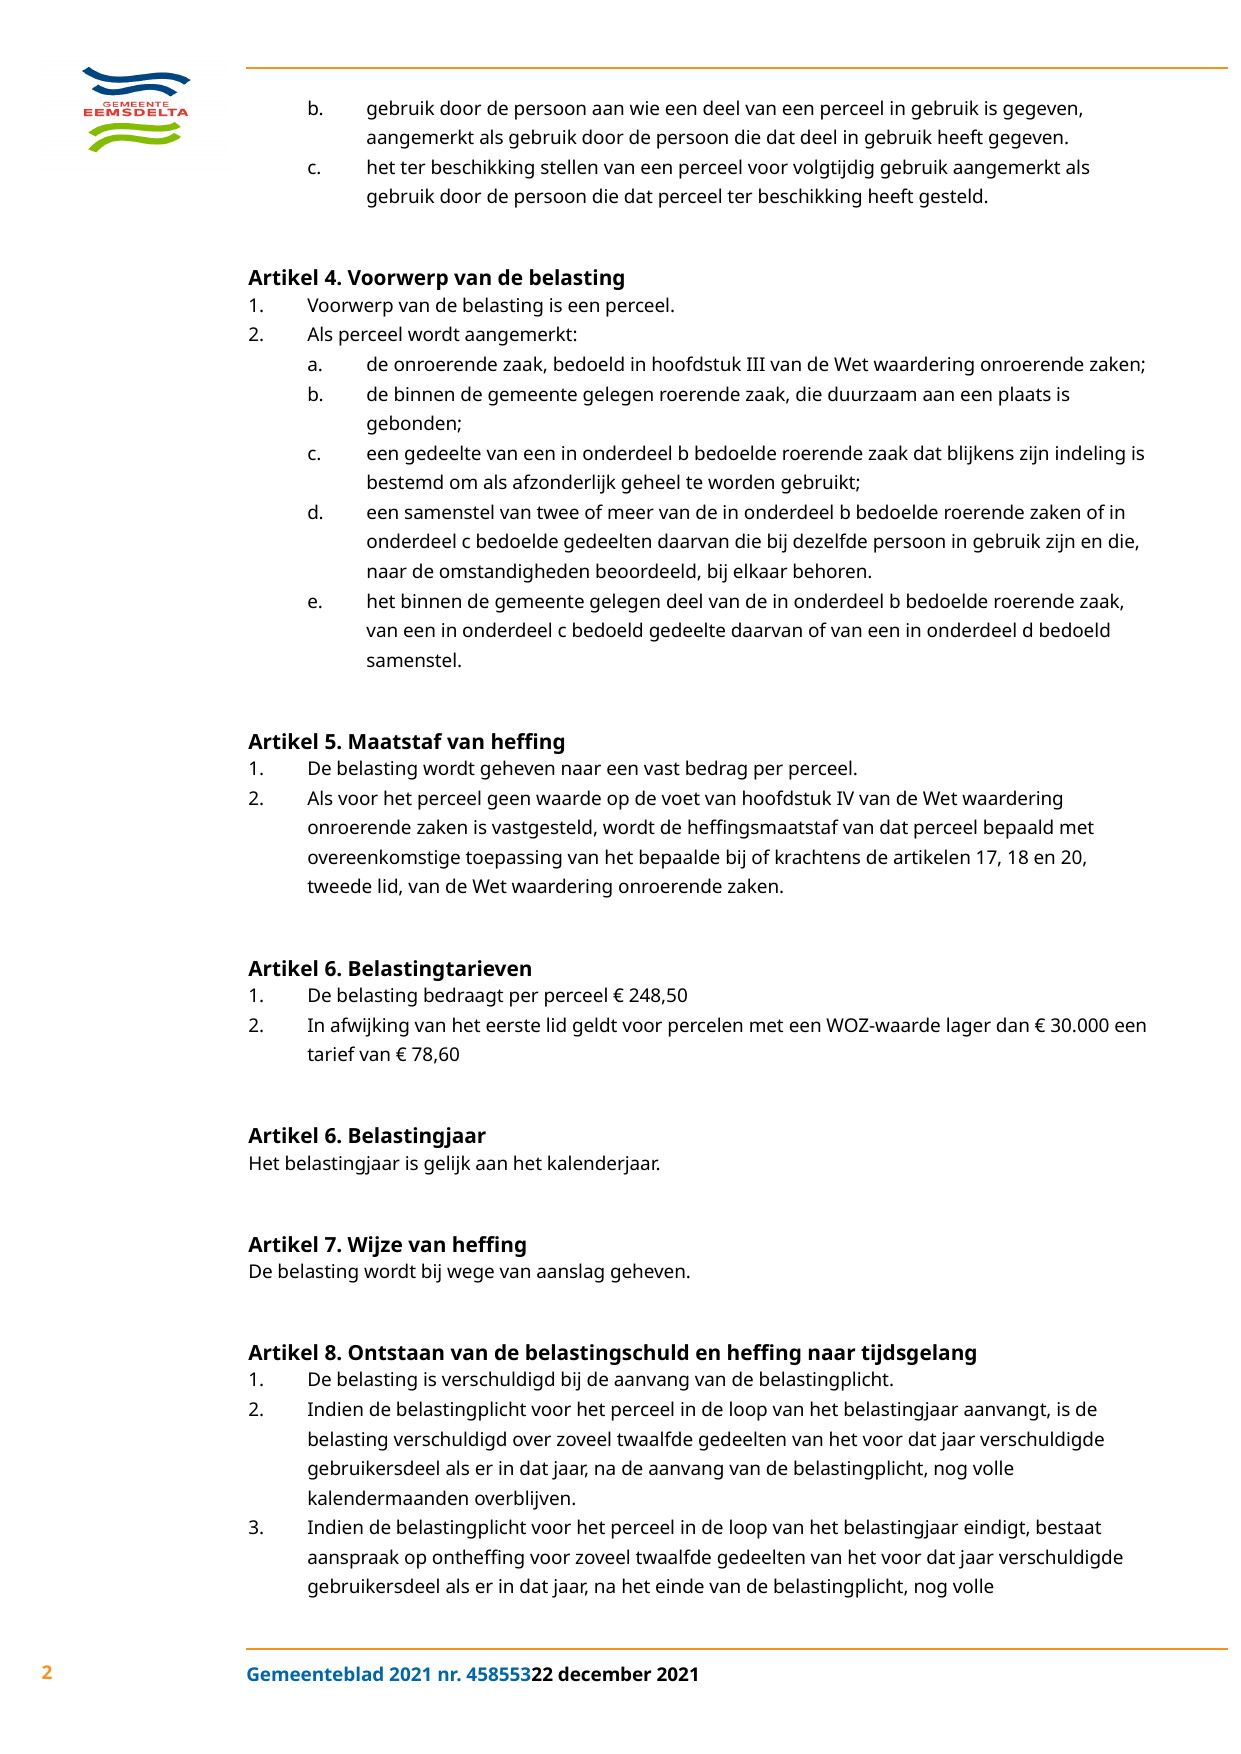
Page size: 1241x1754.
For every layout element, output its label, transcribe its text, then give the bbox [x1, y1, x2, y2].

text Artikel 5. Maatstaf van heffing [248, 727, 1152, 755]
list De belasting wordt geheven naar een vast bedrag per perceel. [248, 755, 1152, 781]
text Artikel 7. Wijze van heffing [248, 1230, 1152, 1258]
list het binnen de gemeente gelegen deel van de in onderdeel b bedoelde roerende zaak, van een in onderdeel c bedoeld gedeelte daarvan of van een in onderdeel d bedoeld samenstel. [307, 588, 1152, 673]
list Als perceel wordt aangemerkt: [248, 322, 1152, 347]
list het ter beschikking stellen van een perceel voor volgtijdig gebruik aangemerkt als gebruik door de persoon die dat perceel ter beschikking heeft gesteld. [307, 154, 1152, 209]
list Indien de belastingplicht voor het perceel in de loop van het belastingjaar aanvangt, is de belasting verschuldigd over zoveel twaalfde gedeelten van het voor dat jaar verschuldigde gebruikersdeel als er in dat jaar, na de aanvang van de belastingplicht, nog volle kalendermaanden overblijven. [248, 1396, 1152, 1511]
list De belasting is verschuldigd bij de aanvang van de belastingplicht. [248, 1367, 1152, 1392]
list een gedeelte van een in onderdeel b bedoelde roerende zaak dat blijkens zijn indeling is bestemd om als afzonderlijk geheel te worden gebruikt; [307, 440, 1152, 495]
text De belasting wordt bij wege van aanslag geheven. [248, 1258, 1152, 1284]
text Artikel 8. Ontstaan van de belastingschuld en heffing naar tijdsgelang [248, 1338, 1152, 1367]
list de binnen de gemeente gelegen roerende zaak, die duurzaam aan een plaats is gebonden; [307, 381, 1152, 436]
text Het belastingjaar is gelijk aan het kalenderjaar. [248, 1150, 1152, 1176]
list In afwijking van het eerste lid geldt voor percelen met een WOZ-waarde lager dan € 30.000 een tarief van € 78,60 [248, 1012, 1152, 1067]
picture [41, 47, 231, 172]
list Voorwerp van de belasting is een perceel. [248, 292, 1152, 318]
text Artikel 4. Voorwerp van de belasting [248, 263, 1152, 292]
list Indien de belastingplicht voor het perceel in de loop van het belastingjaar eindigt, bestaat aanspraak op ontheffing voor zoveel twaalfde gedeelten van het voor dat jaar verschuldigde gebruikersdeel als er in dat jaar, na het einde van de belastingplicht, nog volle [248, 1514, 1152, 1599]
list een samenstel van twee of meer van de in onderdeel b bedoelde roerende zaken of in onderdeel c bedoelde gedeelten daarvan die bij dezelfde persoon in gebruik zijn en die, naar de omstandigheden beoordeeld, bij elkaar behoren. [307, 499, 1152, 584]
list Als voor het perceel geen waarde op de voet van hoofdstuk IV van de Wet waardering onroerende zaken is vastgesteld, wordt de heffingsmaatstaf van dat perceel bepaald met overeenkomstige toepassing van het bepaalde bij of krachtens de artikelen 17, 18 en 20, tweede lid, van de Wet waardering onroerende zaken. [248, 785, 1152, 899]
list De belasting bedraagt per perceel € 248,50 [248, 982, 1152, 1008]
list gebruik door de persoon aan wie een deel van een perceel in gebruik is gegeven, aangemerkt als gebruik door de persoon die dat deel in gebruik heeft gegeven. [307, 95, 1152, 150]
text Artikel 6. Belastingjaar [248, 1121, 1152, 1150]
list de onroerende zaak, bedoeld in hoofdstuk III van de Wet waardering onroerende zaken; [307, 351, 1152, 377]
text Artikel 6. Belastingtarieven [248, 954, 1152, 982]
